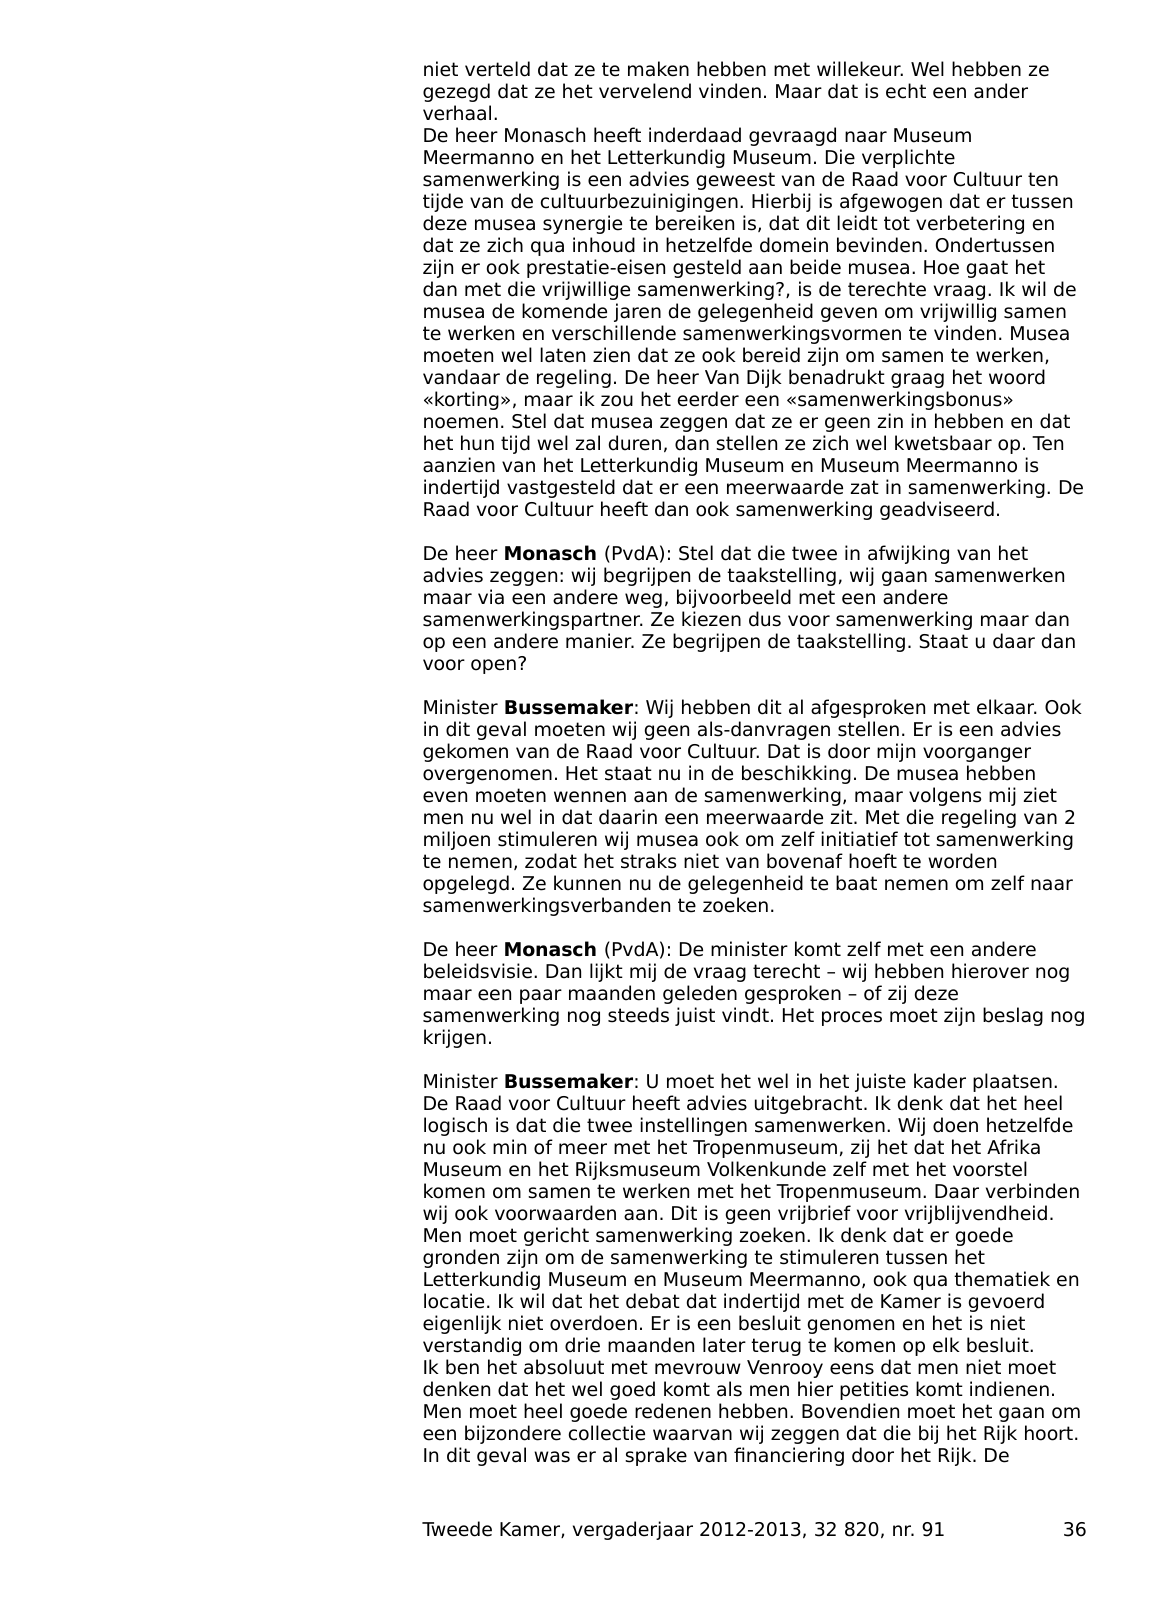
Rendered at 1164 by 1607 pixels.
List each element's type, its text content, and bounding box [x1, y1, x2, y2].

text niet verteld dat ze te maken hebben met willekeur. Wel hebben ze gezegd dat ze het vervelend vinden. Maar dat is echt een ander verhaal. [422, 59, 1087, 125]
text De heer Monasch heeft inderdaad gevraagd naar Museum Meermanno en het Letterkundig Museum. Die verplichte samenwerking is een advies geweest van de Raad voor Cultuur ten tijde van de cultuurbezuinigingen. Hierbij is afgewogen dat er tussen deze musea synergie te bereiken is, dat dit leidt tot verbetering en dat ze zich qua inhoud in hetzelfde domein bevinden. Ondertussen zijn er ook prestatie-eisen gesteld aan beide musea. Hoe gaat het dan met die vrijwillige samenwerking?, is de terechte vraag. Ik wil de musea de komende jaren de gelegenheid geven om vrijwillig samen te werken en verschillende samenwerkingsvormen te vinden. Musea moeten wel laten zien dat ze ook bereid zijn om samen te werken, vandaar de regeling. De heer Van Dijk benadrukt graag het woord «korting», maar ik zou het eerder een «samenwerkingsbonus» noemen. Stel dat musea zeggen dat ze er geen zin in hebben en dat het hun tijd wel zal duren, dan stellen ze zich wel kwetsbaar op. Ten aanzien van het Letterkundig Museum en Museum Meermanno is indertijd vastgesteld dat er een meerwaarde zat in samenwerking. De Raad voor Cultuur heeft dan ook samenwerking geadviseerd. [422, 125, 1087, 521]
text De heer Monasch (PvdA): De minister komt zelf met een andere beleidsvisie. Dan lijkt mij de vraag terecht – wij hebben hierover nog maar een paar maanden geleden gesproken – of zij deze samenwerking nog steeds juist vindt. Het proces moet zijn beslag nog krijgen. [422, 939, 1087, 1049]
text De heer Monasch (PvdA): Stel dat die twee in afwijking van het advies zeggen: wij begrijpen de taakstelling, wij gaan samenwerken maar via een andere weg, bijvoorbeeld met een andere samenwerkingspartner. Ze kiezen dus voor samenwerking maar dan op een andere manier. Ze begrijpen de taakstelling. Staat u daar dan voor open? [422, 543, 1087, 675]
text Ik ben het absoluut met mevrouw Venrooy eens dat men niet moet denken dat het wel goed komt als men hier petities komt indienen. Men moet heel goede redenen hebben. Bovendien moet het gaan om een bijzondere collectie waarvan wij zeggen dat die bij het Rijk hoort. In dit geval was er al sprake van financiering door het Rijk. De [422, 1357, 1087, 1467]
text Minister Bussemaker: Wij hebben dit al afgesproken met elkaar. Ook in dit geval moeten wij geen als-danvragen stellen. Er is een advies gekomen van de Raad voor Cultuur. Dat is door mijn voorganger overgenomen. Het staat nu in de beschikking. De musea hebben even moeten wennen aan de samenwerking, maar volgens mij ziet men nu wel in dat daarin een meerwaarde zit. Met die regeling van 2 miljoen stimuleren wij musea ook om zelf initiatief tot samenwerking te nemen, zodat het straks niet van bovenaf hoeft te worden opgelegd. Ze kunnen nu de gelegenheid te baat nemen om zelf naar samenwerkingsverbanden te zoeken. [422, 697, 1087, 917]
text Minister Bussemaker: U moet het wel in het juiste kader plaatsen. De Raad voor Cultuur heeft advies uitgebracht. Ik denk dat het heel logisch is dat die twee instellingen samenwerken. Wij doen hetzelfde nu ook min of meer met het Tropenmuseum, zij het dat het Afrika Museum en het Rijksmuseum Volkenkunde zelf met het voorstel komen om samen te werken met het Tropenmuseum. Daar verbinden wij ook voorwaarden aan. Dit is geen vrijbrief voor vrijblijvendheid. Men moet gericht samenwerking zoeken. Ik denk dat er goede gronden zijn om de samenwerking te stimuleren tussen het Letterkundig Museum en Museum Meermanno, ook qua thematiek en locatie. Ik wil dat het debat dat indertijd met de Kamer is gevoerd eigenlijk niet overdoen. Er is een besluit genomen en het is niet verstandig om drie maanden later terug te komen op elk besluit. [422, 1071, 1087, 1357]
